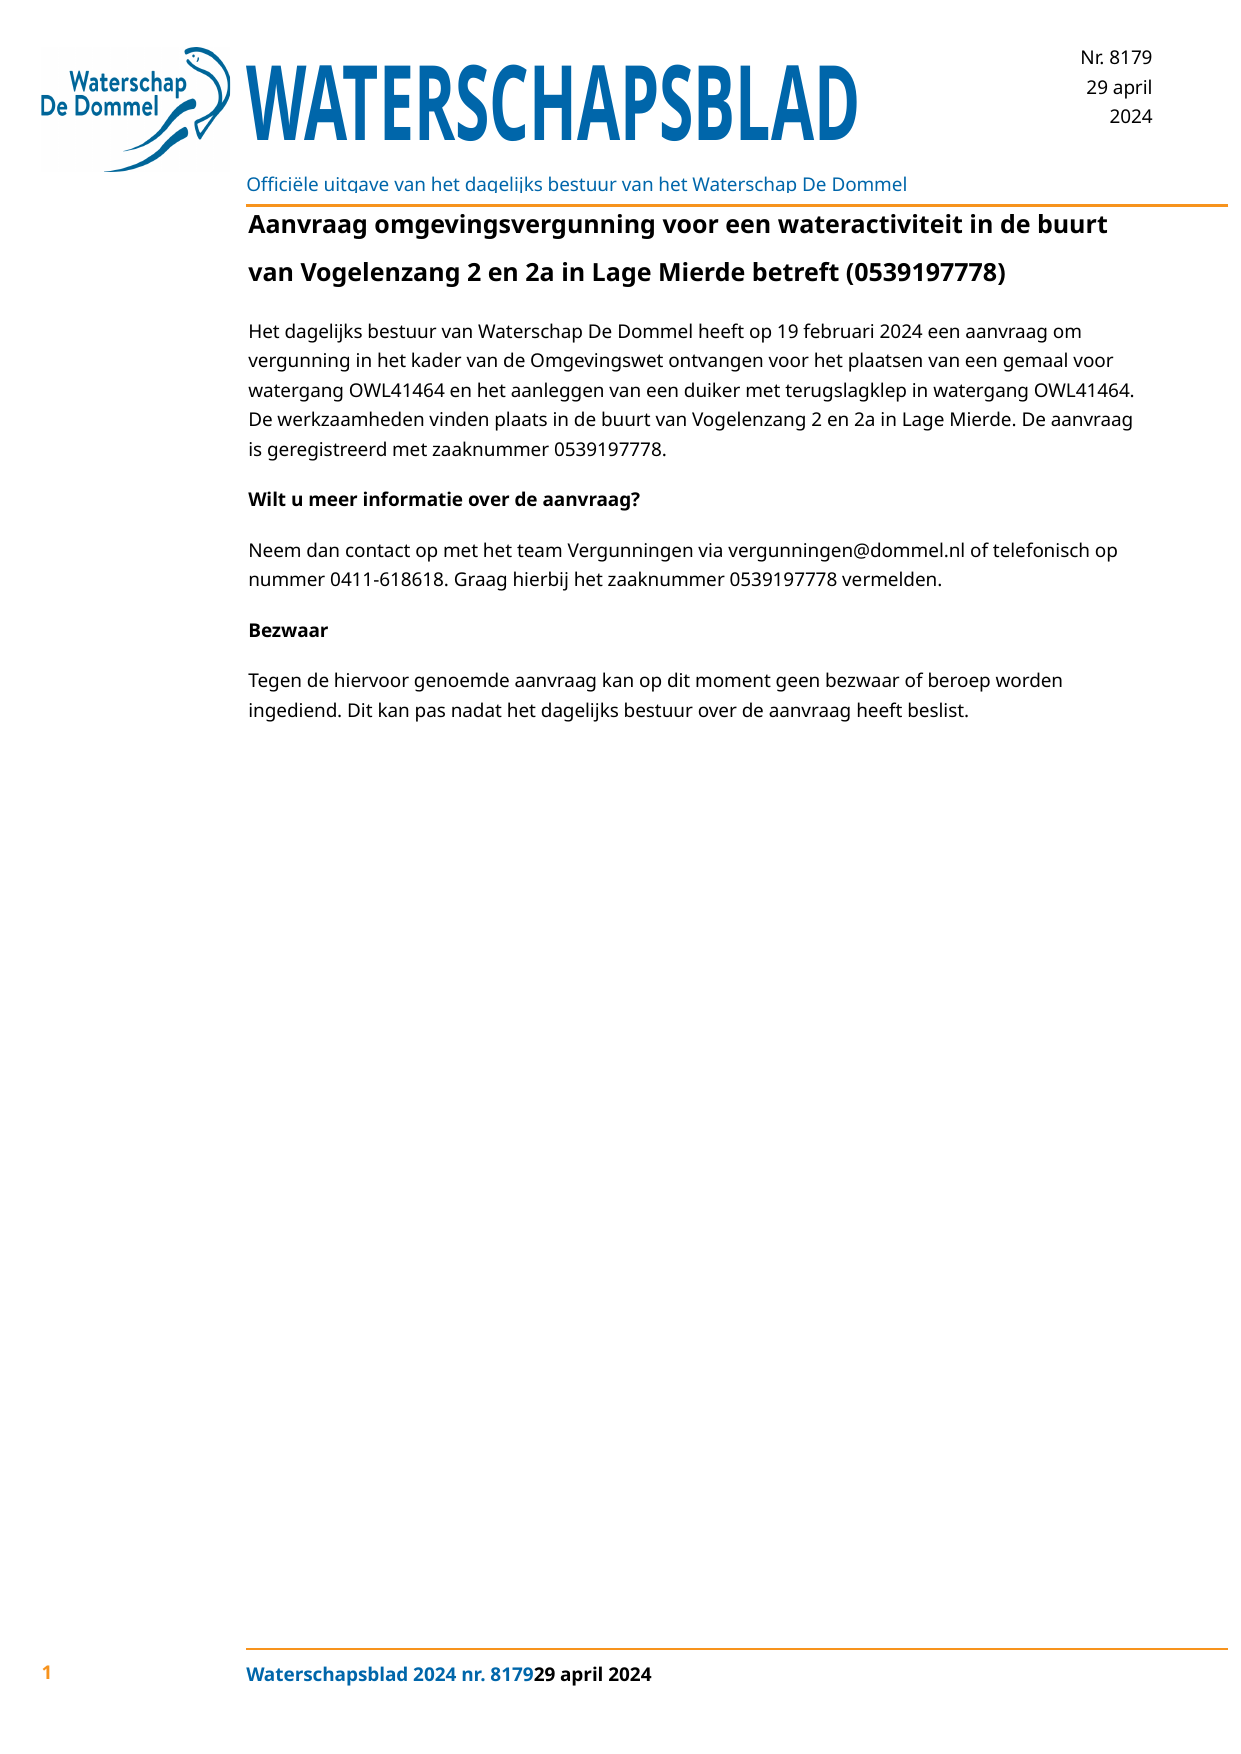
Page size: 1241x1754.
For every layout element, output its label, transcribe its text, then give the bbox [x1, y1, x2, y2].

text Wilt u meer informatie over de aanvraag? [248, 487, 1152, 512]
text Tegen de hiervoor genoemde aanvraag kan op dit moment geen bezwaar of beroep worden ingediend. Dit kan pas nadat het dagelijks bestuur over de aanvraag heeft beslist. [248, 667, 1152, 723]
picture [198, 118, 210, 131]
picture [204, 47, 231, 76]
text Aanvraag omgevingsvergunning voor een wateractiviteit in de buurt van Vogelenzang 2 en 2a in Lage Mierde betreft (0539197778) [248, 207, 1152, 288]
picture [41, 47, 231, 172]
text Bezwaar [248, 617, 1152, 643]
text Neem dan contact op met het team Vergunningen via vergunningen@dommel.nl of telefonisch op nummer 0411-618618. Graag hierbij het zaaknummer 0539197778 vermelden. [248, 537, 1152, 592]
text Het dagelijks bestuur van Waterschap De Dommel heeft op 19 februari 2024 een aanvraag om vergunning in het kader van de Omgevingswet ontvangen voor het plaatsen van een gemaal voor watergang OWL41464 en het aanleggen van een duiker met terugslagklep in watergang OWL41464. De werkzaamheden vinden plaats in de buurt van Vogelenzang 2 en 2a in Lage Mierde. De aanvraag is geregistreerd met zaaknummer 0539197778. [248, 318, 1152, 462]
picture [45, 99, 51, 111]
